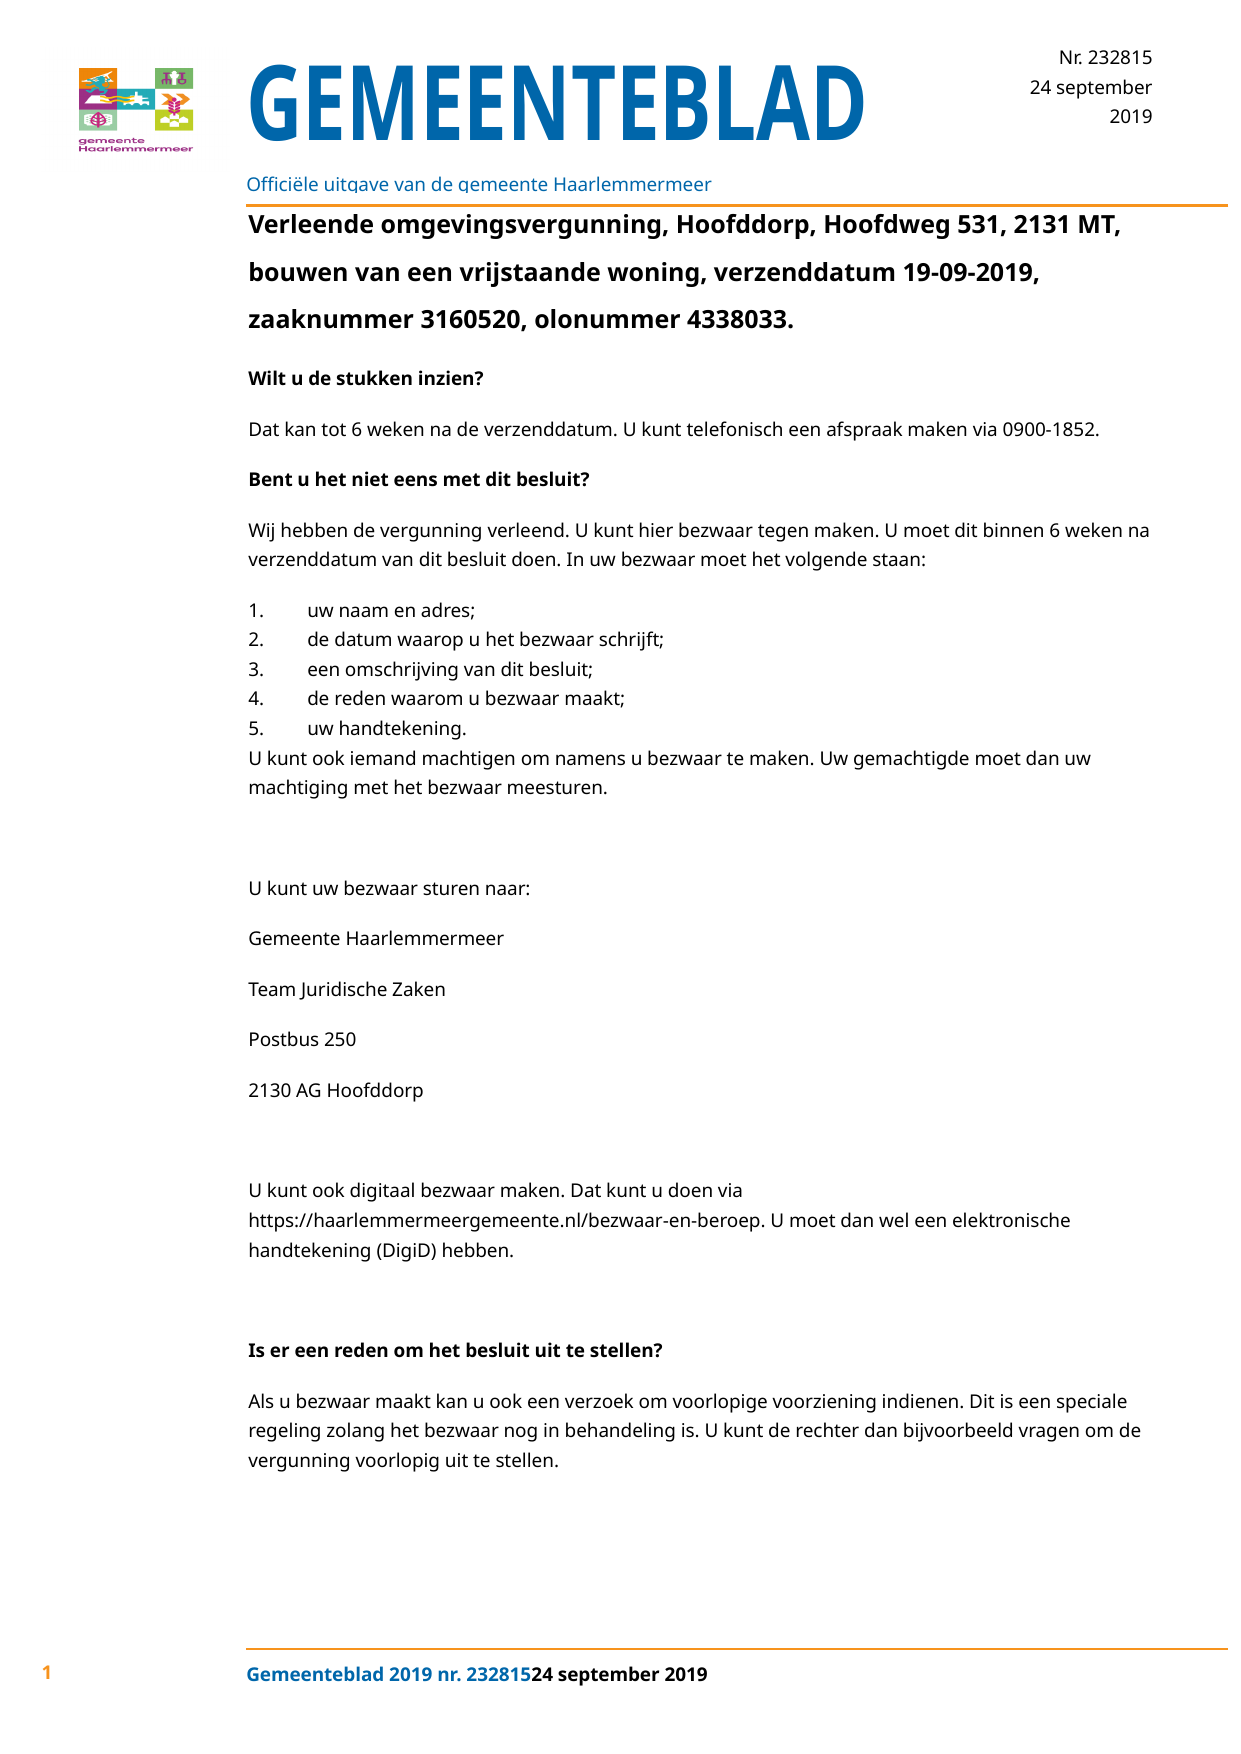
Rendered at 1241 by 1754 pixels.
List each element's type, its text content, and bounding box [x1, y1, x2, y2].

picture [41, 47, 231, 172]
text Bent u het niet eens met dit besluit? [248, 466, 1152, 492]
text 2130 AG Hoofddorp [248, 1077, 1152, 1102]
text U kunt uw bezwaar sturen naar: [248, 875, 1152, 901]
text Dat kan tot 6 weken na de verzenddatum. U kunt telefonisch een afspraak maken via 0900-1852. [248, 416, 1152, 442]
list uw handtekening. [248, 715, 1152, 741]
text Wij hebben de vergunning verleend. U kunt hier bezwaar tegen maken. U moet dit binnen 6 weken na verzenddatum van dit besluit doen. In uw bezwaar moet het volgende staan: [248, 517, 1152, 572]
text Wilt u de stukken inzien? [248, 366, 1152, 391]
text Postbus 250 [248, 1026, 1152, 1052]
text Als u bezwaar maakt kan u ook een verzoek om voorlopige voorziening indienen. Dit is een speciale regeling zolang het bezwaar nog in behandeling is. U kunt de rechter dan bijvoorbeeld vragen om de vergunning voorlopig uit te stellen. [248, 1388, 1152, 1473]
text U kunt ook digitaal bezwaar maken. Dat kunt u doen via https://haarlemmermeergemeente.nl/bezwaar-en-beroep. U moet dan wel een elektronische handtekening (DigiD) hebben. [248, 1178, 1152, 1262]
list uw naam en adres; [248, 597, 1152, 622]
list een omschrijving van dit besluit; [248, 656, 1152, 682]
text Verleende omgevingsvergunning, Hoofddorp, Hoofdweg 531, 2131 MT, bouwen van een vrijstaande woning, verzenddatum 19-09-2019, zaaknummer 3160520, olonummer 4338033. [248, 207, 1152, 336]
text Is er een reden om het besluit uit te stellen? [248, 1338, 1152, 1363]
text U kunt ook iemand machtigen om namens u bezwaar te maken. Uw gemachtigde moet dan uw machtiging met het bezwaar meesturen. [248, 745, 1152, 800]
list de datum waarop u het bezwaar schrijft; [248, 626, 1152, 652]
text Gemeente Haarlemmermeer [248, 926, 1152, 951]
list de reden waarom u bezwaar maakt; [248, 686, 1152, 711]
text Team Juridische Zaken [248, 976, 1152, 1002]
